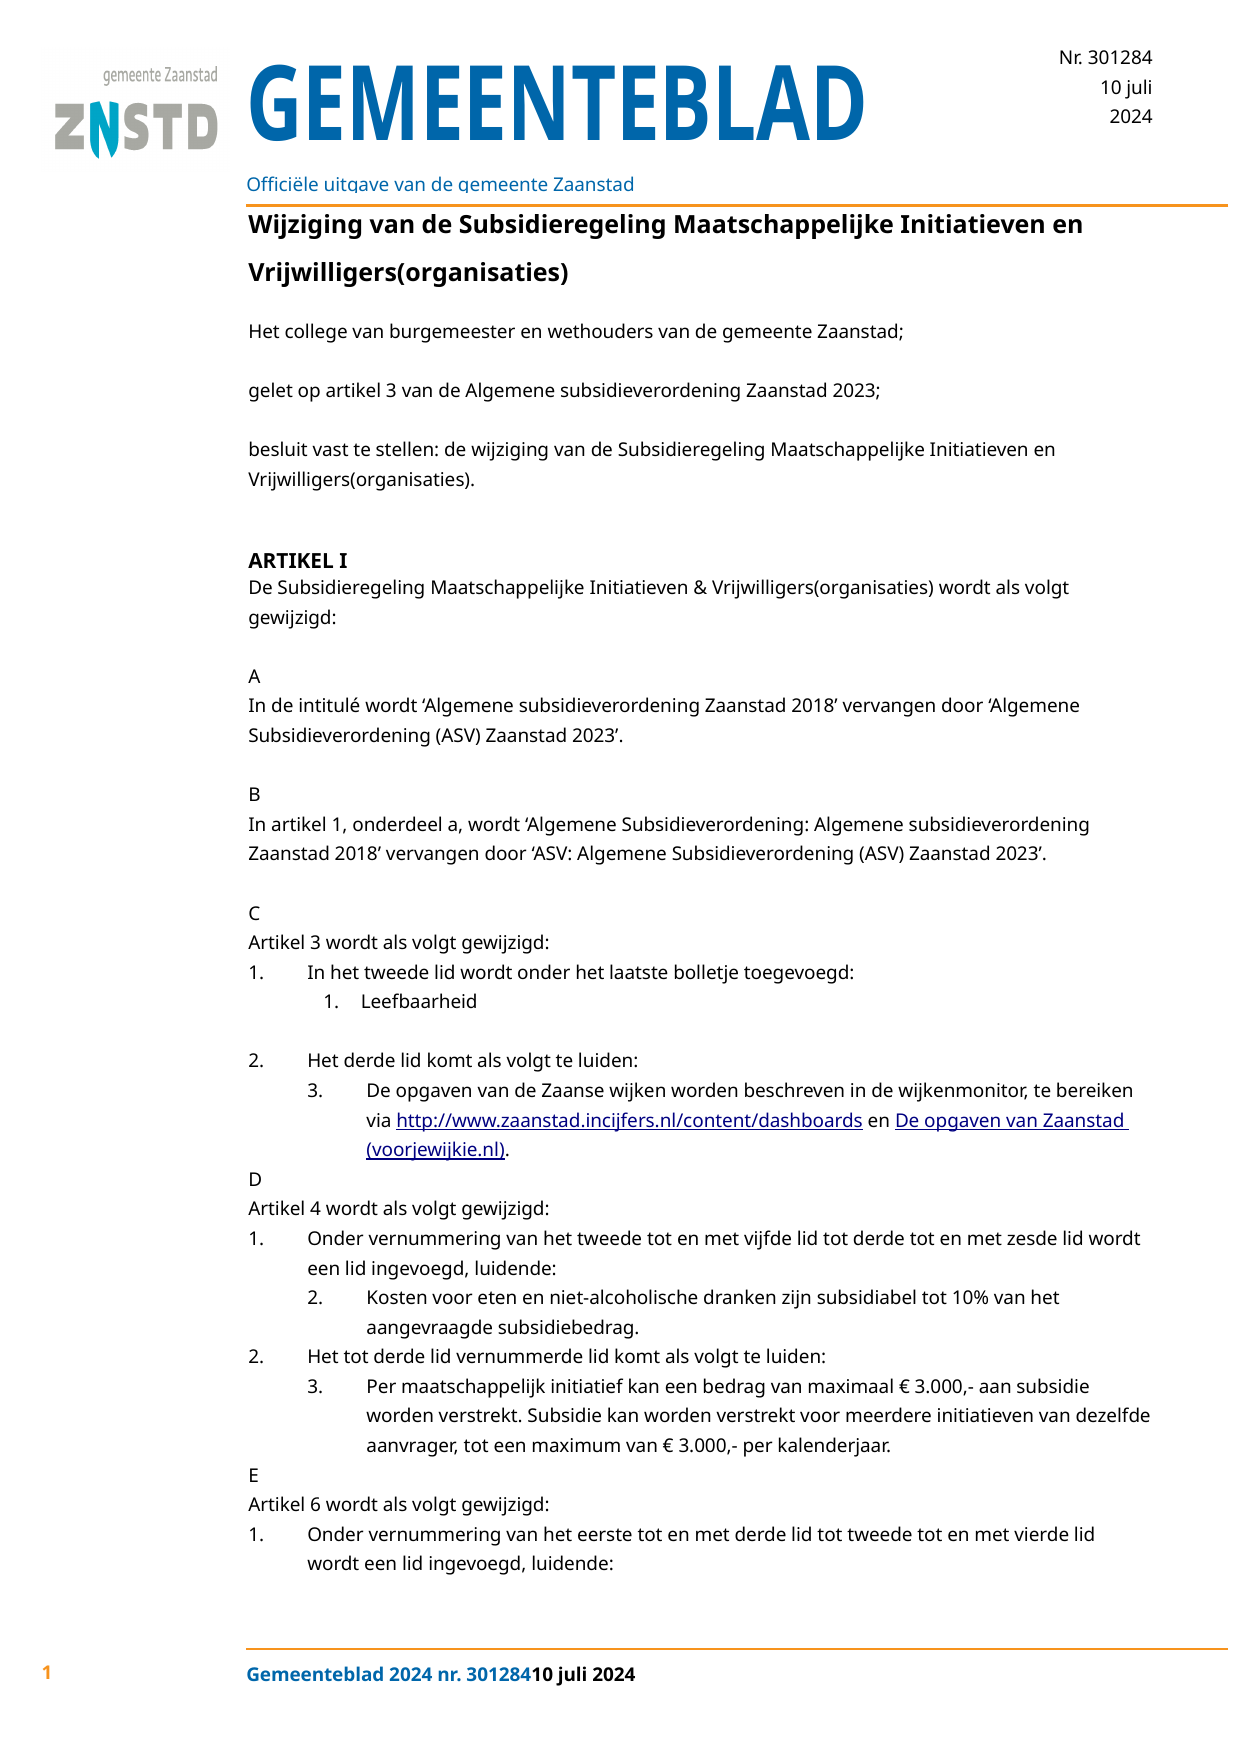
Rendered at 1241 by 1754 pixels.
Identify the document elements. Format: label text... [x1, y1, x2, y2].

text besluit vast te stellen: de wijziging van de Subsidieregeling Maatschappelijke Initiatieven en Vrijwilligers(organisaties). [248, 436, 1152, 492]
list Leefbaarheid [323, 988, 1152, 1014]
text In artikel 1, onderdeel a, wordt ‘Algemene Subsidieverordening: Algemene subsidieverordening Zaanstad 2018’ vervangen door ‘ASV: Algemene Subsidieverordening (ASV) Zaanstad 2023’. [248, 811, 1152, 866]
text gelet op artikel 3 van de Algemene subsidieverordening Zaanstad 2023; [248, 377, 1152, 403]
text In de intitulé wordt ‘Algemene subsidieverordening Zaanstad 2018’ vervangen door ‘Algemene Subsidieverordening (ASV) Zaanstad 2023’. [248, 693, 1152, 748]
list Kosten voor eten en niet-alcoholische dranken zijn subsidiabel tot 10% van het aangevraagde subsidiebedrag. [307, 1284, 1152, 1339]
text Wijziging van de Subsidieregeling Maatschappelijke Initiatieven en Vrijwilligers(organisaties) [248, 207, 1152, 288]
text D [248, 1166, 1152, 1192]
text ARTIKEL I [248, 546, 1152, 574]
text Artikel 3 wordt als volgt gewijzigd: [248, 929, 1152, 955]
text Het college van burgemeester en wethouders van de gemeente Zaanstad; [248, 318, 1152, 344]
list In het tweede lid wordt onder het laatste bolletje toegevoegd: [248, 959, 1152, 984]
list Het tot derde lid vernummerde lid komt als volgt te luiden: [248, 1343, 1152, 1369]
list De opgaven van de Zaanse wijken worden beschreven in de wijkenmonitor, te bereiken via http://www.zaanstad.incijfers.nl/content/dashboards en De opgaven van Zaanstad (voorjewijkie.nl). [307, 1077, 1152, 1162]
text De Subsidieregeling Maatschappelijke Initiatieven & Vrijwilligers(organisaties) wordt als volgt gewijzigd: [248, 574, 1152, 629]
list Het derde lid komt als volgt te luiden: [248, 1048, 1152, 1073]
text Artikel 4 wordt als volgt gewijzigd: [248, 1196, 1152, 1221]
text C [248, 900, 1152, 925]
text Artikel 6 wordt als volgt gewijzigd: [248, 1491, 1152, 1517]
text B [248, 781, 1152, 807]
text E [248, 1462, 1152, 1487]
text A [248, 663, 1152, 689]
picture [41, 47, 231, 172]
list Per maatschappelijk initiatief kan een bedrag van maximaal € 3.000,- aan subsidie worden verstrekt. Subsidie kan worden verstrekt voor meerdere initiatieven van dezelfde aanvrager, tot een maximum van € 3.000,- per kalenderjaar. [307, 1373, 1152, 1458]
list Onder vernummering van het tweede tot en met vijfde lid tot derde tot en met zesde lid wordt een lid ingevoegd, luidende: [248, 1225, 1152, 1280]
list Onder vernummering van het eerste tot en met derde lid tot tweede tot en met vierde lid wordt een lid ingevoegd, luidende: [248, 1521, 1152, 1576]
